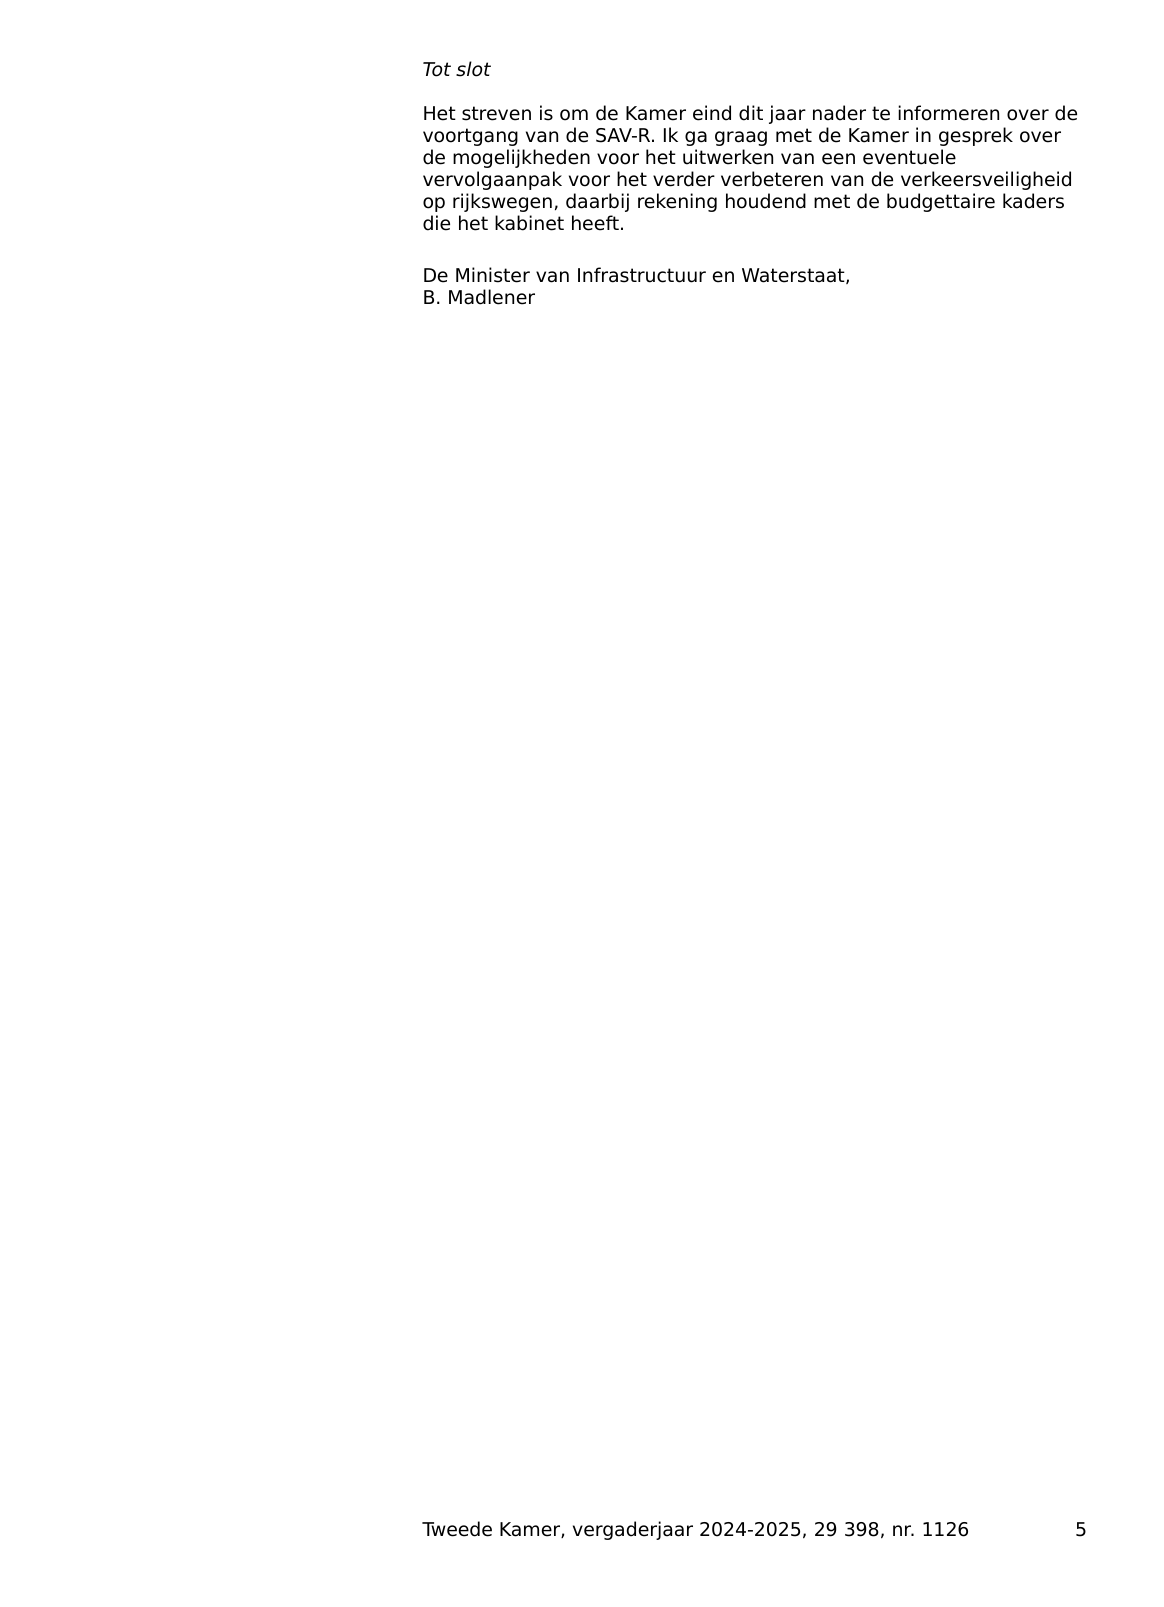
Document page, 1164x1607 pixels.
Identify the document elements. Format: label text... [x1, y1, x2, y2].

text De Minister van Infrastructuur en Waterstaat, B. Madlener [422, 265, 1087, 309]
text Het streven is om de Kamer eind dit jaar nader te informeren over de voortgang van de SAV-R. Ik ga graag met de Kamer in gesprek over de mogelijkheden voor het uitwerken van een eventuele vervolgaanpak voor het verder verbeteren van de verkeersveiligheid op rijkswegen, daarbij rekening houdend met de budgettaire kaders die het kabinet heeft. [422, 103, 1087, 235]
subtitle Tot slot [422, 59, 1087, 81]
